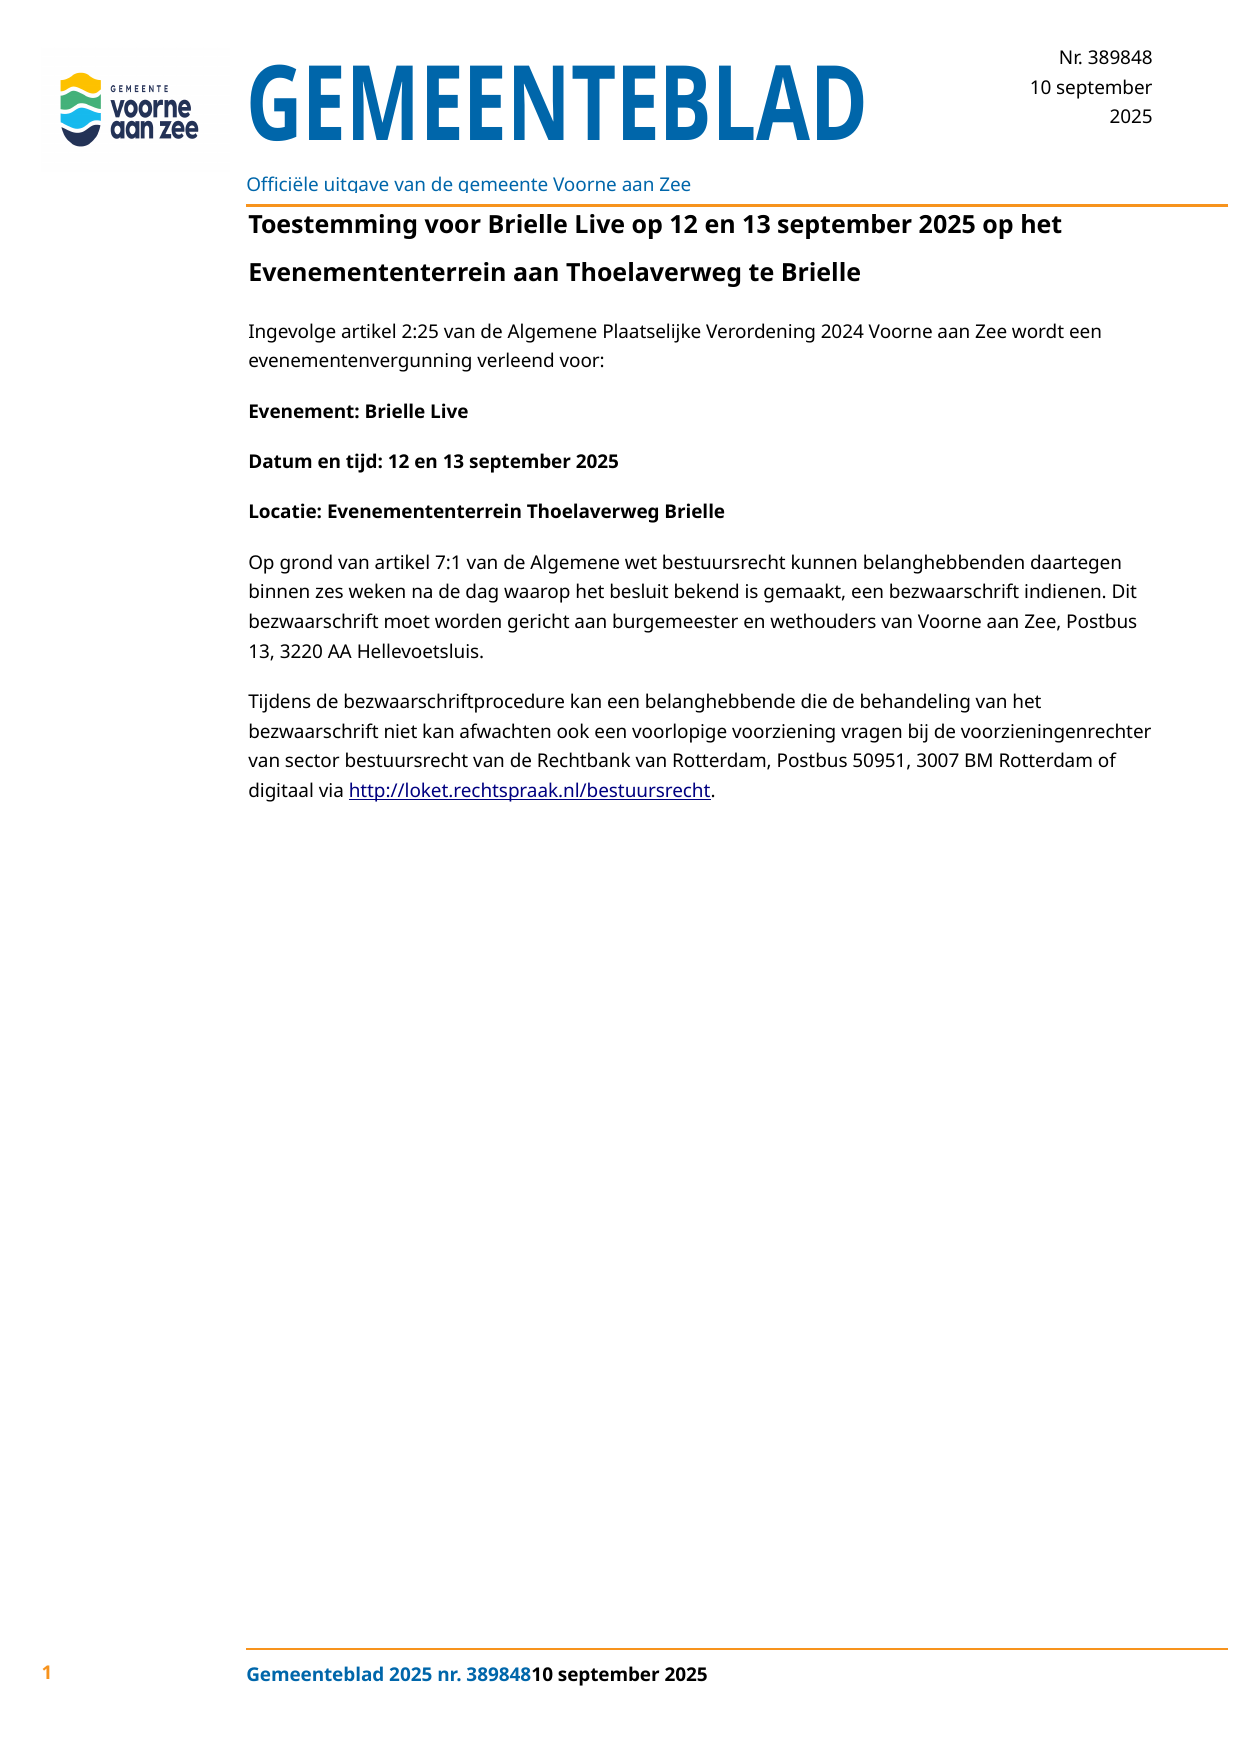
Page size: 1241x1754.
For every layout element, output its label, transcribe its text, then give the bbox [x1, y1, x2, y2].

text Toestemming voor Brielle Live op 12 en 13 september 2025 op het Evenemententerrein aan Thoelaverweg te Brielle [248, 207, 1152, 288]
text Ingevolge artikel 2:25 van de Algemene Plaatselijke Verordening 2024 Voorne aan Zee wordt een evenementenvergunning verleend voor: [248, 318, 1152, 373]
text Datum en tijd: 12 en 13 september 2025 [248, 448, 1152, 474]
text Op grond van artikel 7:1 van de Algemene wet bestuursrecht kunnen belanghebbenden daartegen binnen zes weken na de dag waarop het besluit bekend is gemaakt, een bezwaarschrift indienen. Dit bezwaarschrift moet worden gericht aan burgemeester en wethouders van Voorne aan Zee, Postbus 13, 3220 AA Hellevoetsluis. [248, 549, 1152, 664]
picture [41, 47, 231, 172]
text Locatie: Evenemententerrein Thoelaverweg Brielle [248, 499, 1152, 524]
text Evenement: Brielle Live [248, 398, 1152, 424]
text Tijdens de bezwaarschriftprocedure kan een belanghebbende die de behandeling van het bezwaarschrift niet kan afwachten ook een voorlopige voorziening vragen bij de voorzieningenrechter van sector bestuursrecht van de Rechtbank van Rotterdam, Postbus 50951, 3007 BM Rotterdam of digitaal via http://loket.rechtspraak.nl/bestuursrecht. [248, 688, 1152, 803]
